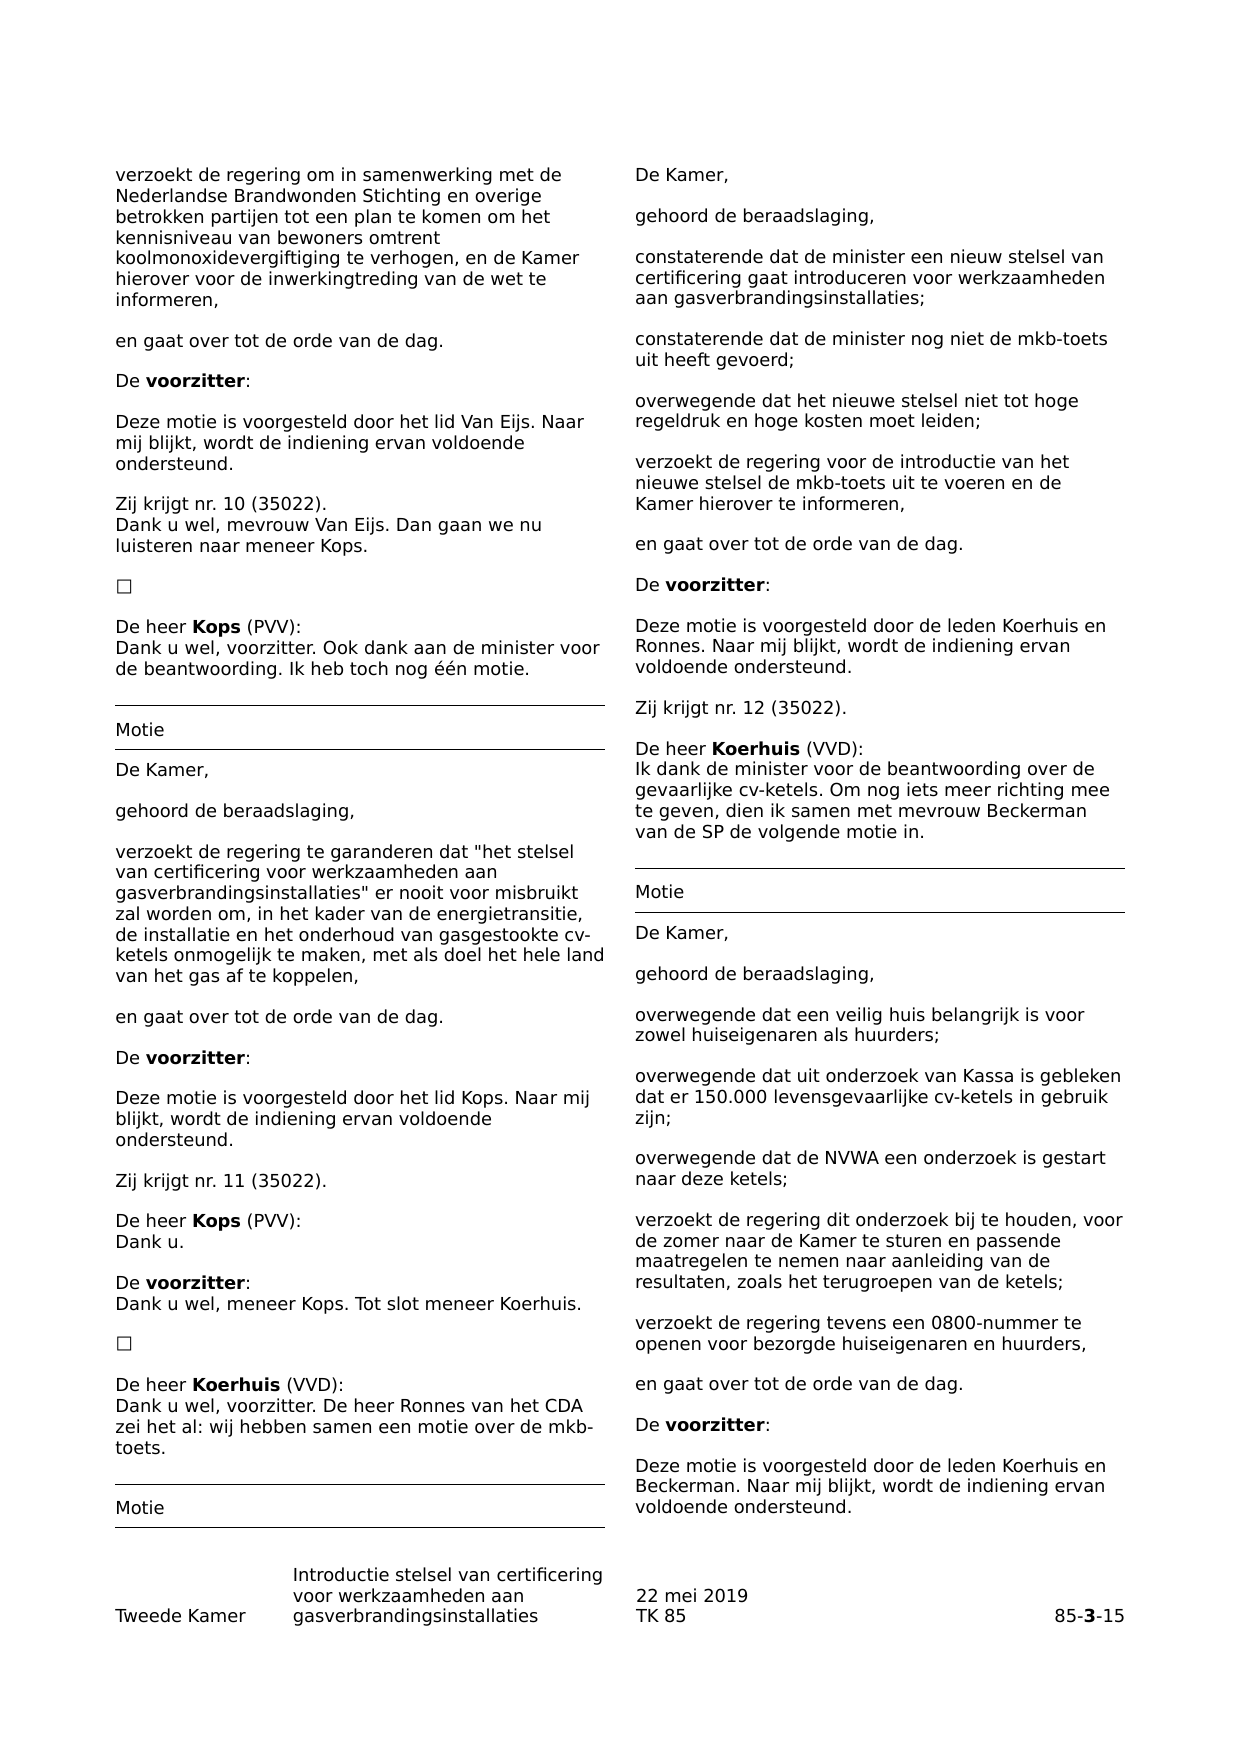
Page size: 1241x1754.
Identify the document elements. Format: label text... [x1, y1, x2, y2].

text en gaat over tot de orde van de dag. [115, 1007, 605, 1027]
text verzoekt de regering dit onderzoek bij te houden, voor de zomer naar de Kamer te sturen en passende maatregelen te nemen naar aanleiding van de resultaten, zoals het terugroepen van de ketels; [635, 1210, 1125, 1293]
text De Kamer, [115, 760, 605, 781]
text De heer Koerhuis (VVD): [635, 738, 1125, 759]
text Dank u wel, meneer Kops. Tot slot meneer Koerhuis. [115, 1293, 605, 1314]
text De Kamer, [635, 923, 1125, 944]
text overwegende dat de NVWA een onderzoek is gestart naar deze ketels; [635, 1148, 1125, 1190]
text Dank u wel, voorzitter. Ook dank aan de minister voor de beantwoording. Ik heb toch nog één motie. [115, 638, 605, 679]
text De heer Kops (PVV): [115, 1211, 605, 1232]
text De voorzitter: [635, 1415, 1125, 1436]
text Deze motie is voorgesteld door het lid Kops. Naar mij blijkt, wordt de indiening ervan voldoende ondersteund. [115, 1088, 605, 1150]
text constaterende dat de minister nog niet de mkb-toets uit heeft gevoerd; [635, 329, 1125, 370]
text verzoekt de regering voor de introductie van het nieuwe stelsel de mkb-toets uit te voeren en de Kamer hierover te informeren, [635, 452, 1125, 514]
text Zij krijgt nr. 12 (35022). [635, 698, 1125, 718]
text Deze motie is voorgesteld door de leden Koerhuis en Ronnes. Naar mij blijkt, wordt de indiening ervan voldoende ondersteund. [635, 616, 1125, 678]
text Motie [115, 719, 605, 740]
text ⬜ [115, 1334, 605, 1355]
text en gaat over tot de orde van de dag. [115, 330, 605, 351]
text De heer Kops (PVV): [115, 617, 605, 638]
text constaterende dat de minister een nieuw stelsel van certificering gaat introduceren voor werkzaamheden aan gasverbrandingsinstallaties; [635, 247, 1125, 309]
text gehoord de beraadslaging, [635, 206, 1125, 227]
text overwegende dat een veilig huis belangrijk is voor zowel huiseigenaren als huurders; [635, 1004, 1125, 1046]
text en gaat over tot de orde van de dag. [635, 1374, 1125, 1395]
text De voorzitter: [115, 1273, 605, 1293]
text en gaat over tot de orde van de dag. [635, 534, 1125, 555]
text De heer Koerhuis (VVD): [115, 1375, 605, 1396]
text gehoord de beraadslaging, [635, 964, 1125, 984]
text overwegende dat het nieuwe stelsel niet tot hoge regeldruk en hoge kosten moet leiden; [635, 390, 1125, 432]
text Zij krijgt nr. 11 (35022). [115, 1170, 605, 1191]
text De voorzitter: [115, 1047, 605, 1068]
text Deze motie is voorgesteld door het lid Van Eijs. Naar mij blijkt, wordt de indiening ervan voldoende ondersteund. [115, 412, 605, 474]
text Dank u wel, voorzitter. De heer Ronnes van het CDA zei het al: wij hebben samen een motie over de mkb-toets. [115, 1396, 605, 1458]
text De Kamer, [635, 165, 1125, 186]
text Dank u. [115, 1232, 605, 1253]
text De voorzitter: [115, 371, 605, 392]
text Motie [115, 1498, 605, 1519]
text Dank u wel, mevrouw Van Eijs. Dan gaan we nu luisteren naar meneer Kops. [115, 515, 605, 556]
text verzoekt de regering te garanderen dat "het stelsel van certificering voor werkzaamheden aan gasverbrandingsinstallaties" er nooit voor misbruikt zal worden om, in het kader van de energietransitie, de installatie en het onderhoud van gasgestookte cv-ketels onmogelijk te maken, met als doel het hele land van het gas af te koppelen, [115, 842, 605, 987]
text gehoord de beraadslaging, [115, 801, 605, 822]
text Motie [635, 882, 1125, 903]
text De voorzitter: [635, 575, 1125, 596]
text Ik dank de minister voor de beantwoording over de gevaarlijke cv-ketels. Om nog iets meer richting mee te geven, dien ik samen met mevrouw Beckerman van de SP de volgende motie in. [635, 759, 1125, 842]
text ⬜ [115, 576, 605, 597]
text overwegende dat uit onderzoek van Kassa is gebleken dat er 150.000 levensgevaarlijke cv-ketels in gebruik zijn; [635, 1066, 1125, 1128]
text verzoekt de regering om in samenwerking met de Nederlandse Brandwonden Stichting en overige betrokken partijen tot een plan te komen om het kennisniveau van bewoners omtrent koolmonoxidevergiftiging te verhogen, en de Kamer hierover voor de inwerkingtreding van de wet te informeren, [115, 165, 605, 310]
text Zij krijgt nr. 10 (35022). [115, 494, 605, 515]
text Deze motie is voorgesteld door de leden Koerhuis en Beckerman. Naar mij blijkt, wordt de indiening ervan voldoende ondersteund. [635, 1456, 1125, 1518]
text verzoekt de regering tevens een 0800-nummer te openen voor bezorgde huiseigenaren en huurders, [635, 1313, 1125, 1354]
